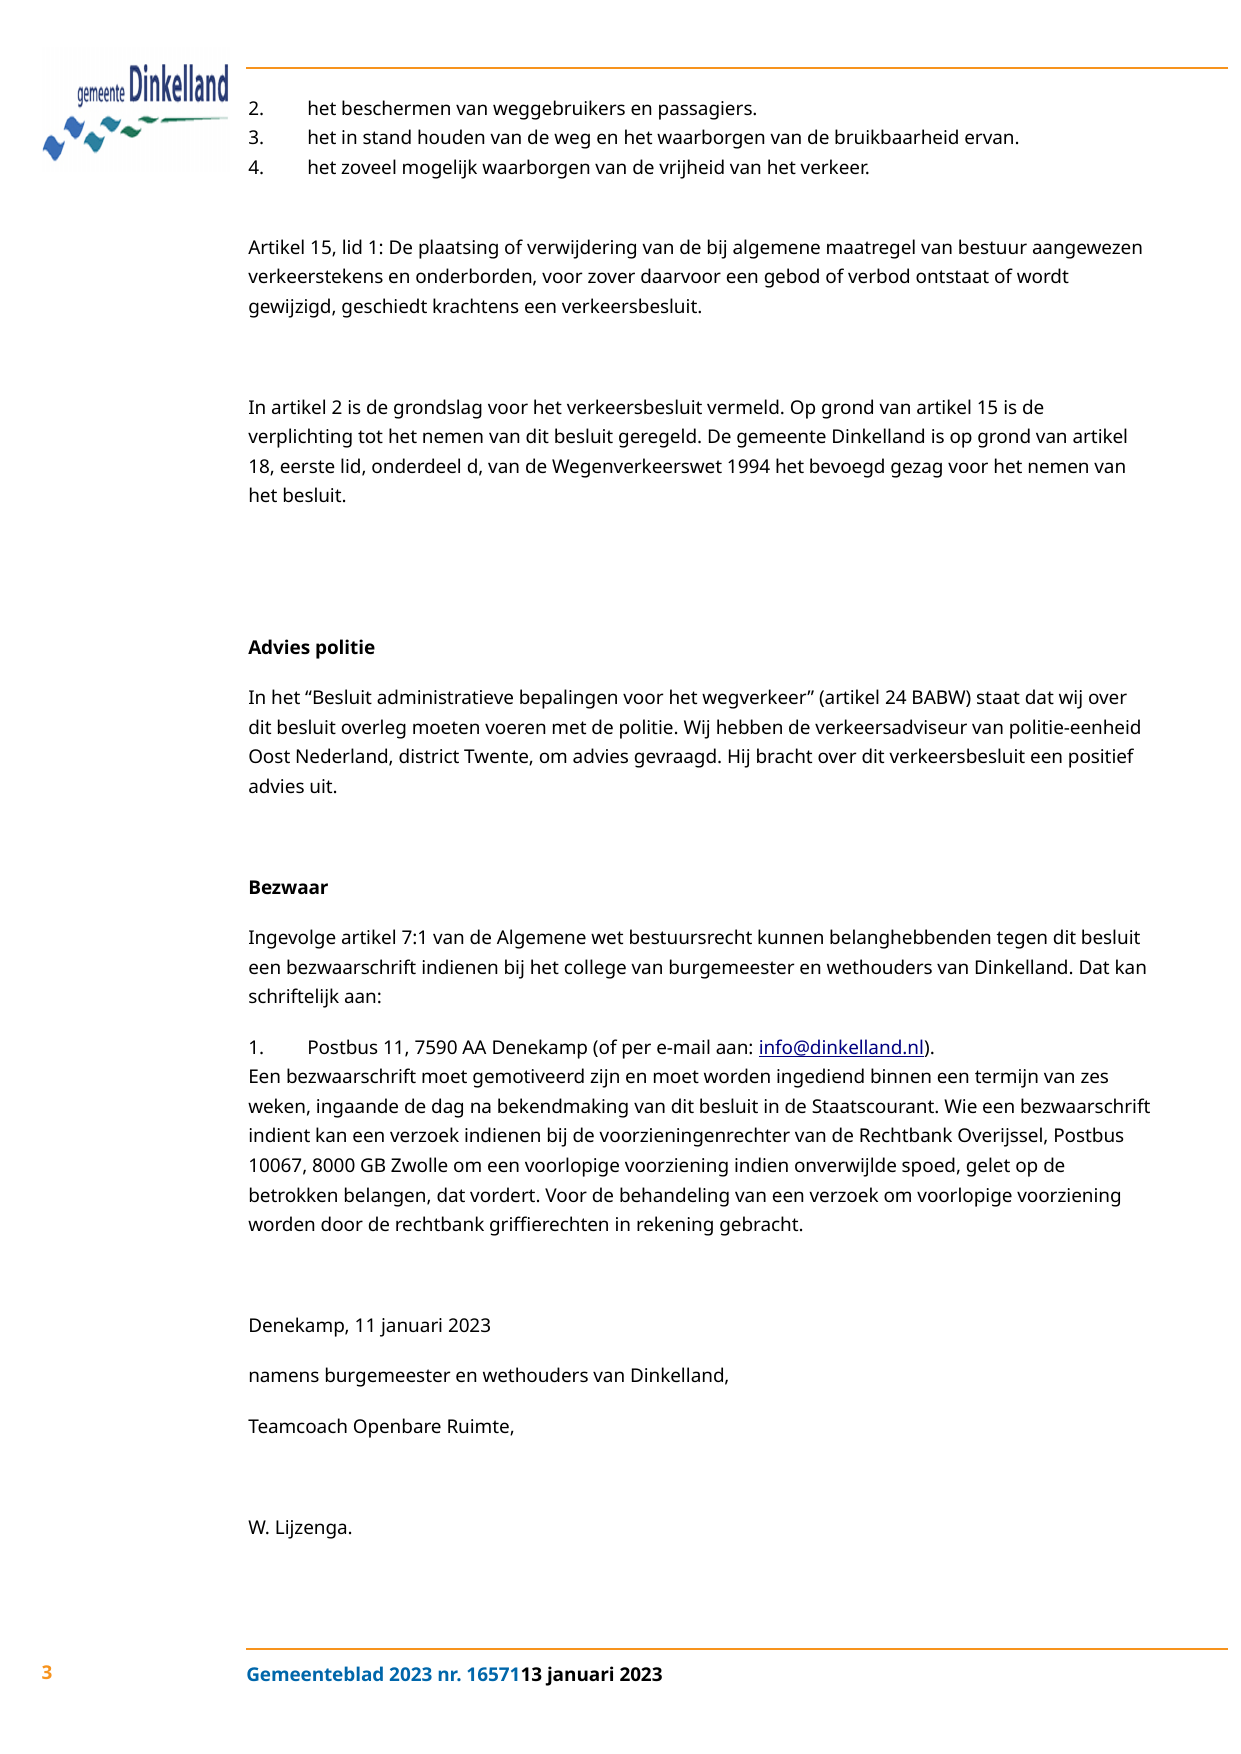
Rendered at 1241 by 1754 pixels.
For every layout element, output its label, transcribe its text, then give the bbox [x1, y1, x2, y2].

list Postbus 11, 7590 AA Denekamp (of per e-mail aan: info@dinkelland.nl). [248, 1034, 1152, 1060]
text In het “Besluit administratieve bepalingen voor het wegverkeer” (artikel 24 BABW) staat dat wij over dit besluit overleg moeten voeren met de politie. Wij hebben de verkeersadviseur van politie-eenheid Oost Nederland, district Twente, om advies gevraagd. Hij bracht over dit verkeersbesluit een positief advies uit. [248, 684, 1152, 799]
text Advies politie [248, 634, 1152, 660]
text Ingevolge artikel 7:1 van de Algemene wet bestuursrecht kunnen belanghebbenden tegen dit besluit een bezwaarschrift indienen bij het college van burgemeester en wethouders van Dinkelland. Dat kan schriftelijk aan: [248, 924, 1152, 1009]
picture [41, 47, 231, 172]
list het beschermen van weggebruikers en passagiers. [248, 95, 1152, 121]
list het in stand houden van de weg en het waarborgen van de bruikbaarheid ervan. [248, 124, 1152, 150]
text Teamcoach Openbare Ruimte, [248, 1413, 1152, 1439]
list het zoveel mogelijk waarborgen van de vrijheid van het verkeer. [248, 154, 1152, 180]
text Denekamp, 11 januari 2023 [248, 1312, 1152, 1338]
text W. Lijzenga. [248, 1514, 1152, 1540]
text Bezwaar [248, 874, 1152, 900]
text In artikel 2 is de grondslag voor het verkeersbesluit vermeld. Op grond van artikel 15 is de verplichting tot het nemen van dit besluit geregeld. De gemeente Dinkelland is op grond van artikel 18, eerste lid, onderdeel d, van de Wegenverkeerswet 1994 het bevoegd gezag voor het nemen van het besluit. [248, 394, 1152, 508]
text Artikel 15, lid 1: De plaatsing of verwijdering van de bij algemene maatregel van bestuur aangewezen verkeerstekens en onderborden, voor zover daarvoor een gebod of verbod ontstaat of wordt gewijzigd, geschiedt krachtens een verkeersbesluit. [248, 234, 1152, 319]
text namens burgemeester en wethouders van Dinkelland, [248, 1363, 1152, 1388]
text Een bezwaarschrift moet gemotiveerd zijn en moet worden ingediend binnen een termijn van zes weken, ingaande de dag na bekendmaking van dit besluit in de Staatscourant. Wie een bezwaarschrift indient kan een verzoek indienen bij de voorzieningenrechter van de Rechtbank Overijssel, Postbus 10067, 8000 GB Zwolle om een voorlopige voorziening indien onverwijlde spoed, gelet op de betrokken belangen, dat vordert. Voor de behandeling van een verzoek om voorlopige voorziening worden door de rechtbank griffierechten in rekening gebracht. [248, 1063, 1152, 1237]
